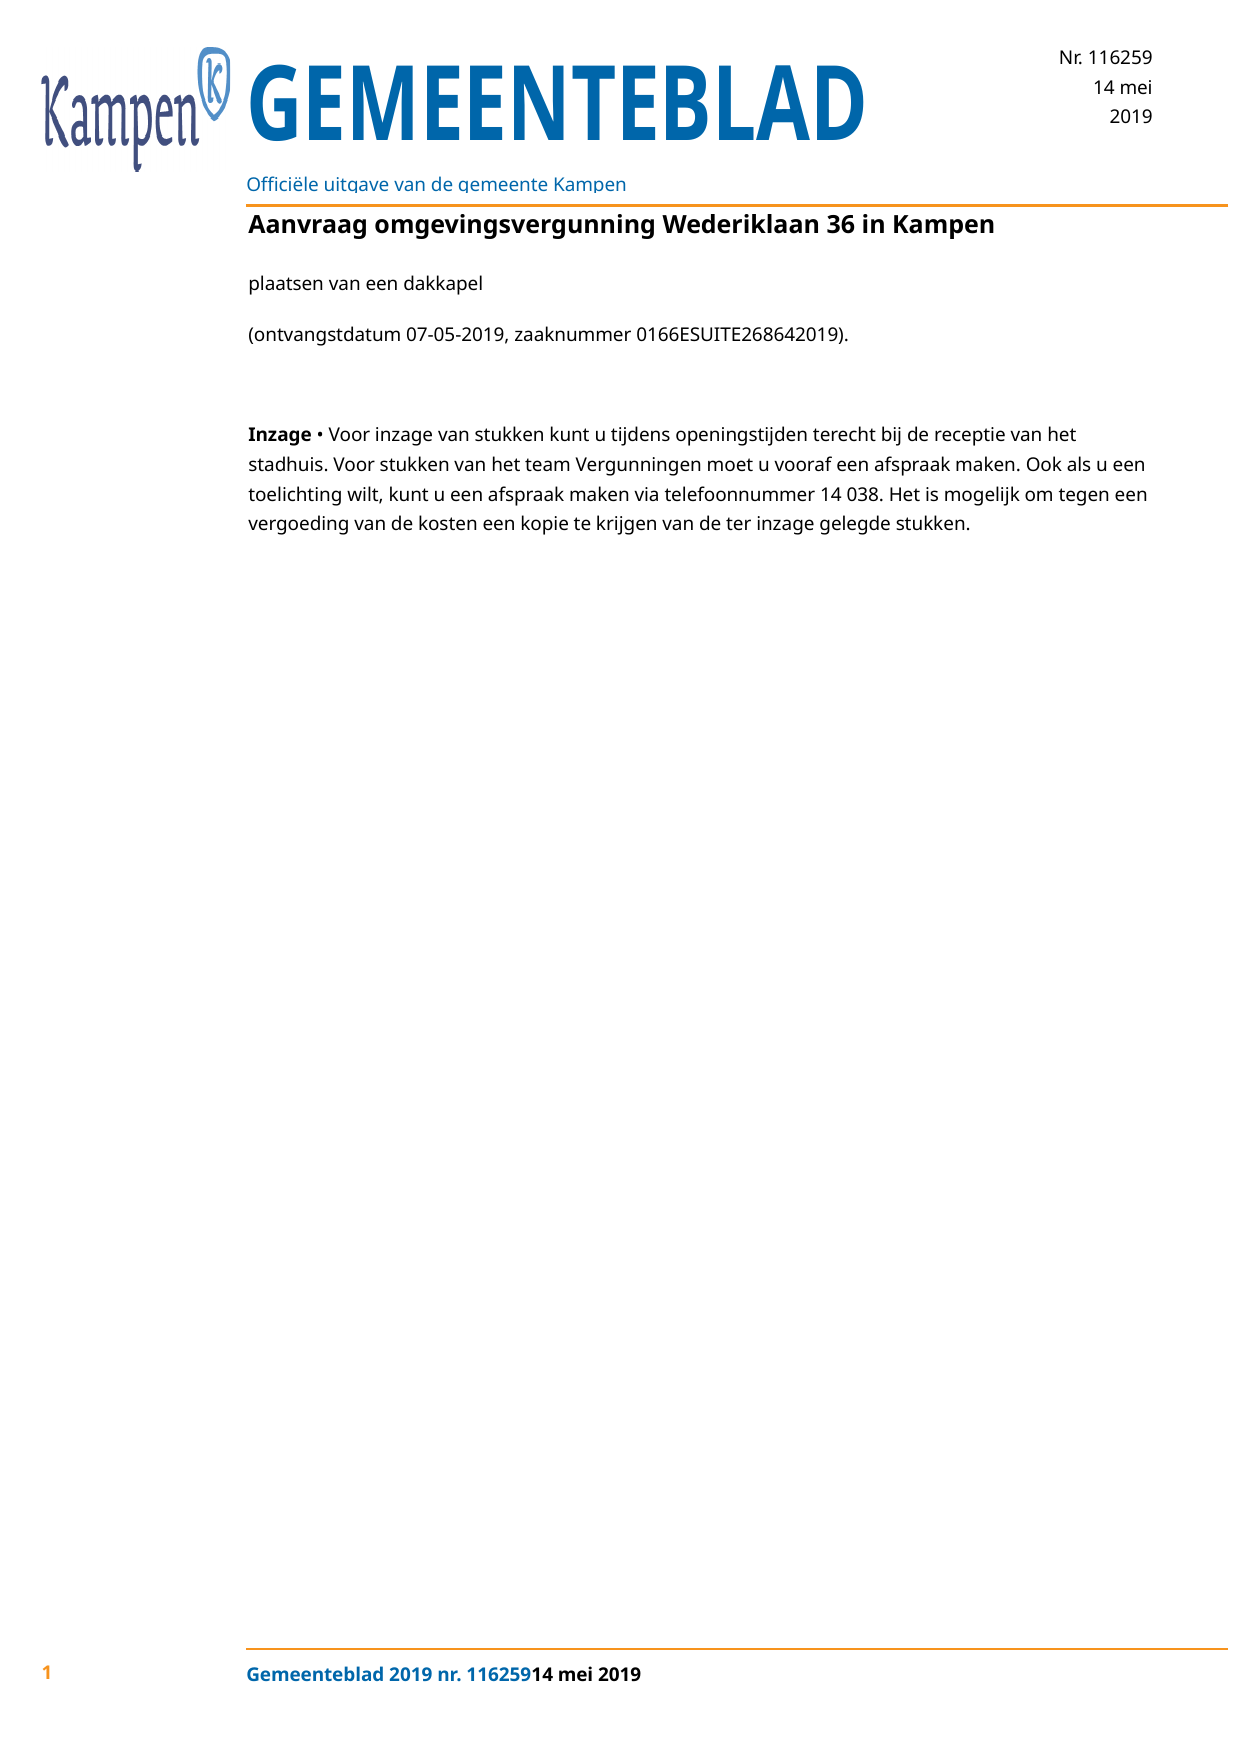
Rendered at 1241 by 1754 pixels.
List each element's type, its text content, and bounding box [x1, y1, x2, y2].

text Aanvraag omgevingsvergunning Wederiklaan 36 in Kampen [248, 207, 1152, 241]
text (ontvangstdatum 07-05-2019, zaaknummer 0166ESUITE268642019). [248, 321, 1152, 346]
text plaatsen van een dakkapel [248, 270, 1152, 296]
text Inzage • Voor inzage van stukken kunt u tijdens openingstijden terecht bij de receptie van het stadhuis. Voor stukken van het team Vergunningen moet u vooraf een afspraak maken. Ook als u een toelichting wilt, kunt u een afspraak maken via telefoonnummer 14 038. Het is mogelijk om tegen een vergoeding van de kosten een kopie te krijgen van de ter inzage gelegde stukken. [248, 422, 1152, 536]
picture [41, 47, 231, 172]
